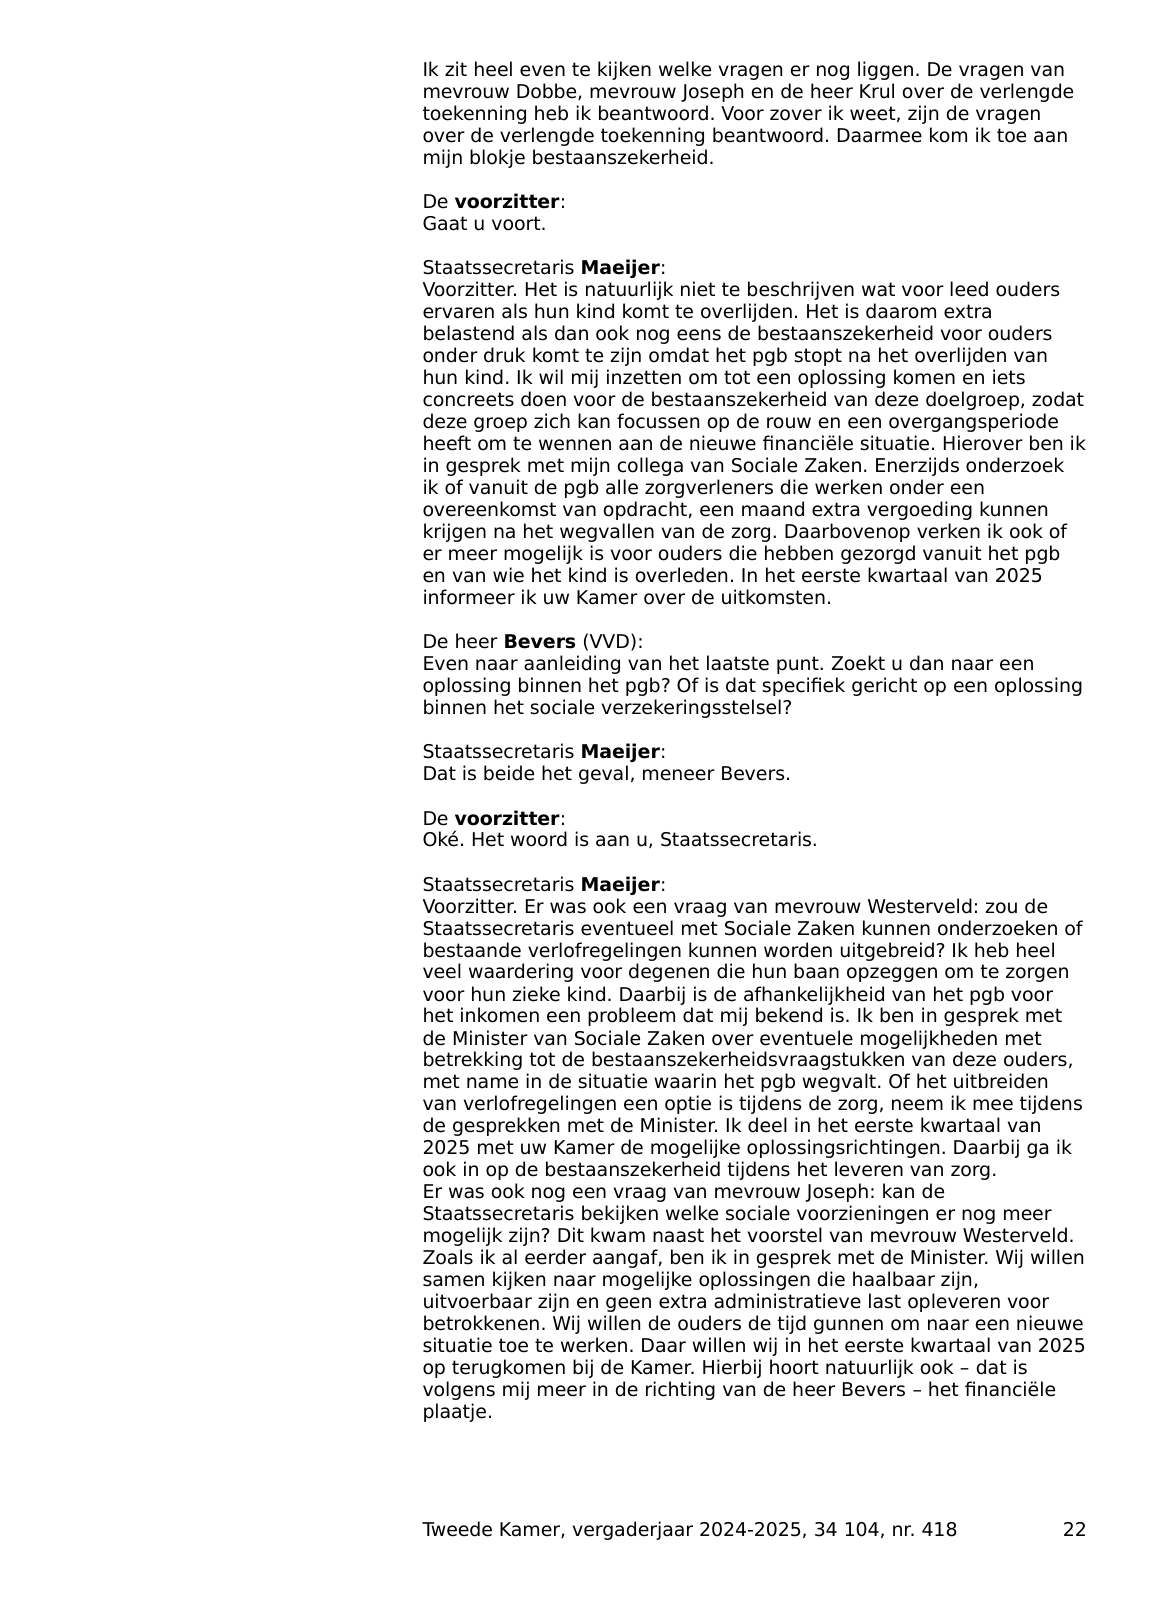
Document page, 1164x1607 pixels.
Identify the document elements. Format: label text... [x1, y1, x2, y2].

text Staatssecretaris Maeijer: [422, 873, 1087, 896]
text Staatssecretaris Maeijer: [422, 257, 1087, 279]
text De voorzitter: [422, 807, 1087, 829]
text Voorzitter. Er was ook een vraag van mevrouw Westerveld: zou de Staatssecretaris eventueel met Sociale Zaken kunnen onderzoeken of bestaande verlofregelingen kunnen worden uitgebreid? Ik heb heel veel waardering voor degenen die hun baan opzeggen om te zorgen voor hun zieke kind. Daarbij is de afhankelijkheid van het pgb voor het inkomen een probleem dat mij bekend is. Ik ben in gesprek met de Minister van Sociale Zaken over eventuele mogelijkheden met betrekking tot de bestaanszekerheidsvraagstukken van deze ouders, met name in de situatie waarin het pgb wegvalt. Of het uitbreiden van verlofregelingen een optie is tijdens de zorg, neem ik mee tijdens de gesprekken met de Minister. Ik deel in het eerste kwartaal van 2025 met uw Kamer de mogelijke oplossingsrichtingen. Daarbij ga ik ook in op de bestaanszekerheid tijdens het leveren van zorg. [422, 896, 1087, 1181]
text De heer Bevers (VVD): [422, 631, 1087, 653]
text Er was ook nog een vraag van mevrouw Joseph: kan de Staatssecretaris bekijken welke sociale voorzieningen er nog meer mogelijk zijn? Dit kwam naast het voorstel van mevrouw Westerveld. Zoals ik al eerder aangaf, ben ik in gesprek met de Minister. Wij willen samen kijken naar mogelijke oplossingen die haalbaar zijn, uitvoerbaar zijn en geen extra administratieve last opleveren voor betrokkenen. Wij willen de ouders de tijd gunnen om naar een nieuwe situatie toe te werken. Daar willen wij in het eerste kwartaal van 2025 op terugkomen bij de Kamer. Hierbij hoort natuurlijk ook – dat is volgens mij meer in de richting van de heer Bevers – het financiële plaatje. [422, 1181, 1087, 1423]
text Staatssecretaris Maeijer: [422, 741, 1087, 763]
text Ik zit heel even te kijken welke vragen er nog liggen. De vragen van mevrouw Dobbe, mevrouw Joseph en de heer Krul over de verlengde toekenning heb ik beantwoord. Voor zover ik weet, zijn de vragen over de verlengde toekenning beantwoord. Daarmee kom ik toe aan mijn blokje bestaanszekerheid. [422, 59, 1087, 169]
text Voorzitter. Het is natuurlijk niet te beschrijven wat voor leed ouders ervaren als hun kind komt te overlijden. Het is daarom extra belastend als dan ook nog eens de bestaanszekerheid voor ouders onder druk komt te zijn omdat het pgb stopt na het overlijden van hun kind. Ik wil mij inzetten om tot een oplossing komen en iets concreets doen voor de bestaanszekerheid van deze doelgroep, zodat deze groep zich kan focussen op de rouw en een overgangsperiode heeft om te wennen aan de nieuwe financiële situatie. Hierover ben ik in gesprek met mijn collega van Sociale Zaken. Enerzijds onderzoek ik of vanuit de pgb alle zorgverleners die werken onder een overeenkomst van opdracht, een maand extra vergoeding kunnen krijgen na het wegvallen van de zorg. Daarbovenop verken ik ook of er meer mogelijk is voor ouders die hebben gezorgd vanuit het pgb en van wie het kind is overleden. In het eerste kwartaal van 2025 informeer ik uw Kamer over de uitkomsten. [422, 279, 1087, 609]
text Oké. Het woord is aan u, Staatssecretaris. [422, 829, 1087, 851]
text De voorzitter: [422, 191, 1087, 213]
text Gaat u voort. [422, 213, 1087, 235]
text Even naar aanleiding van het laatste punt. Zoekt u dan naar een oplossing binnen het pgb? Of is dat specifiek gericht op een oplossing binnen het sociale verzekeringsstelsel? [422, 653, 1087, 719]
text Dat is beide het geval, meneer Bevers. [422, 763, 1087, 785]
